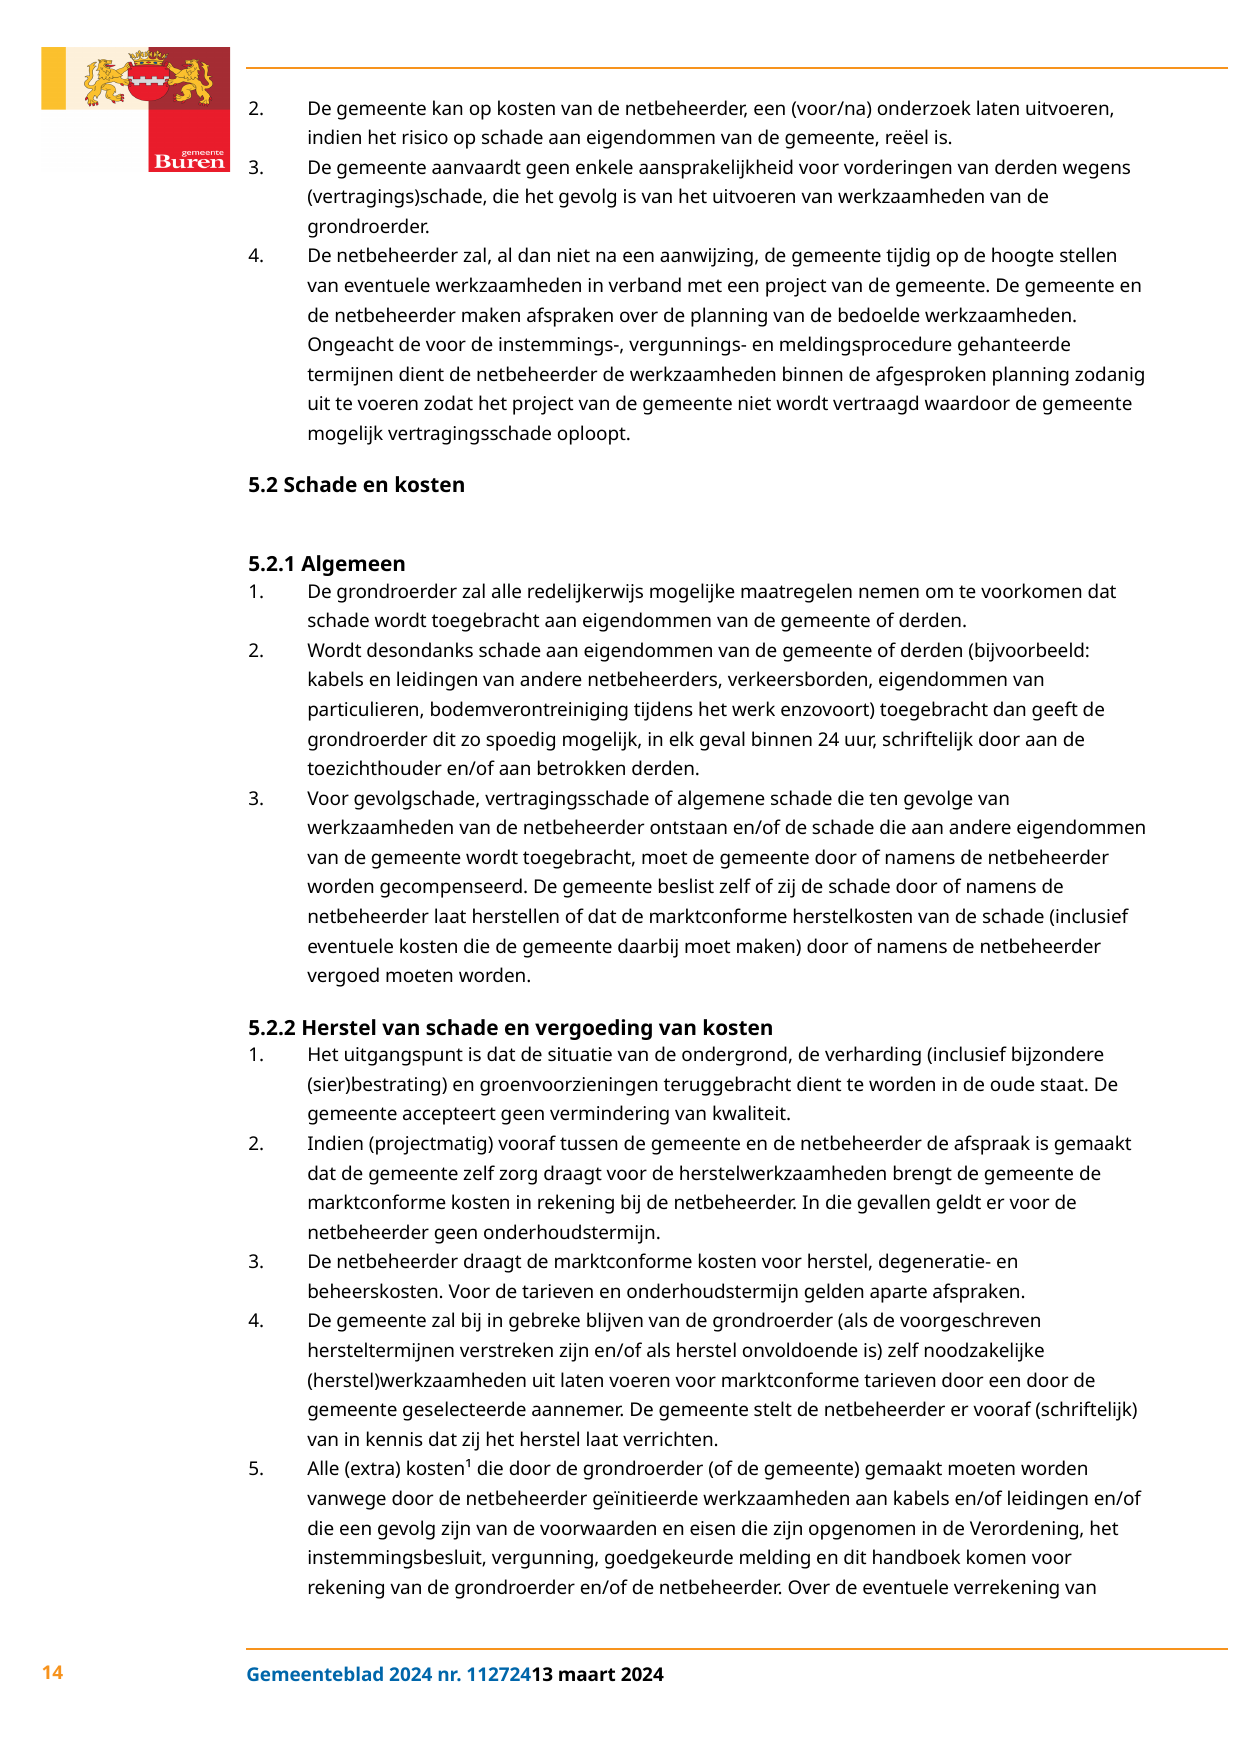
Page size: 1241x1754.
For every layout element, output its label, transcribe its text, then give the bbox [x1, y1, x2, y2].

list De grondroerder zal alle redelijkerwijs mogelijke maatregelen nemen om te voorkomen dat schade wordt toegebracht aan eigendommen van de gemeente of derden. [248, 578, 1152, 633]
list De netbeheerder draagt de marktconforme kosten voor herstel, degeneratie- en beheerskosten. Voor de tarieven en onderhoudstermijn gelden aparte afspraken. [248, 1248, 1152, 1304]
list De gemeente kan op kosten van de netbeheerder, een (voor/na) onderzoek laten uitvoeren, indien het risico op schade aan eigendommen van de gemeente, reëel is. [248, 95, 1152, 150]
list De netbeheerder zal, al dan niet na een aanwijzing, de gemeente tijdig op de hoogte stellen van eventuele werkzaamheden in verband met een project van de gemeente. De gemeente en de netbeheerder maken afspraken over de planning van de bedoelde werkzaamheden. Ongeacht de voor de instemmings-, vergunnings- en meldingsprocedure gehanteerde termijnen dient de netbeheerder de werkzaamheden binnen de afgesproken planning zodanig uit te voeren zodat het project van de gemeente niet wordt vertraagd waardoor de gemeente mogelijk vertragingsschade oploopt. [248, 243, 1152, 446]
list Alle (extra) kosten¹ die door de grondroerder (of de gemeente) gemaakt moeten worden vanwege door de netbeheerder geïnitieerde werkzaamheden aan kabels en/of leidingen en/of die een gevolg zijn van de voorwaarden en eisen die zijn opgenomen in de Verordening, het instemmingsbesluit, vergunning, goedgekeurde melding en dit handboek komen voor rekening van de grondroerder en/of de netbeheerder. Over de eventuele verrekening van [248, 1456, 1152, 1599]
text 5.2.2 Herstel van schade en vergoeding van kosten [248, 1013, 1152, 1041]
text 5.2 Schade en kosten [248, 471, 1152, 499]
list De gemeente zal bij in gebreke blijven van de grondroerder (als de voorgeschreven hersteltermijnen verstreken zijn en/of als herstel onvoldoende is) zelf noodzakelijke (herstel)werkzaamheden uit laten voeren voor marktconforme tarieven door een door de gemeente geselecteerde aannemer. De gemeente stelt de netbeheerder er vooraf (schriftelijk) van in kennis dat zij het herstel laat verrichten. [248, 1308, 1152, 1452]
list Wordt desondanks schade aan eigendommen van de gemeente of derden (bijvoorbeeld: kabels en leidingen van andere netbeheerders, verkeersborden, eigendommen van particulieren, bodemverontreiniging tijdens het werk enzovoort) toegebracht dan geeft de grondroerder dit zo spoedig mogelijk, in elk geval binnen 24 uur, schriftelijk door aan de toezichthouder en/of aan betrokken derden. [248, 637, 1152, 781]
text 5.2.1 Algemeen [248, 549, 1152, 578]
list Het uitgangspunt is dat de situatie van de ondergrond, de verharding (inclusief bijzondere (sier)bestrating) en groenvoorzieningen teruggebracht dient te worden in de oude staat. De gemeente accepteert geen vermindering van kwaliteit. [248, 1041, 1152, 1126]
list Indien (projectmatig) vooraf tussen de gemeente en de netbeheerder de afspraak is gemaakt dat de gemeente zelf zorg draagt voor de herstelwerkzaamheden brengt de gemeente de marktconforme kosten in rekening bij de netbeheerder. In die gevallen geldt er voor de netbeheerder geen onderhoudstermijn. [248, 1130, 1152, 1244]
picture [41, 47, 231, 172]
list De gemeente aanvaardt geen enkele aansprakelijkheid voor vorderingen van derden wegens (vertragings)schade, die het gevolg is van het uitvoeren van werkzaamheden van de grondroerder. [248, 154, 1152, 239]
list Voor gevolgschade, vertragingsschade of algemene schade die ten gevolge van werkzaamheden van de netbeheerder ontstaan en/of de schade die aan andere eigendommen van de gemeente wordt toegebracht, moet de gemeente door of namens de netbeheerder worden gecompenseerd. De gemeente beslist zelf of zij de schade door of namens de netbeheerder laat herstellen of dat de marktconforme herstelkosten van de schade (inclusief eventuele kosten die de gemeente daarbij moet maken) door of namens de netbeheerder vergoed moeten worden. [248, 785, 1152, 988]
